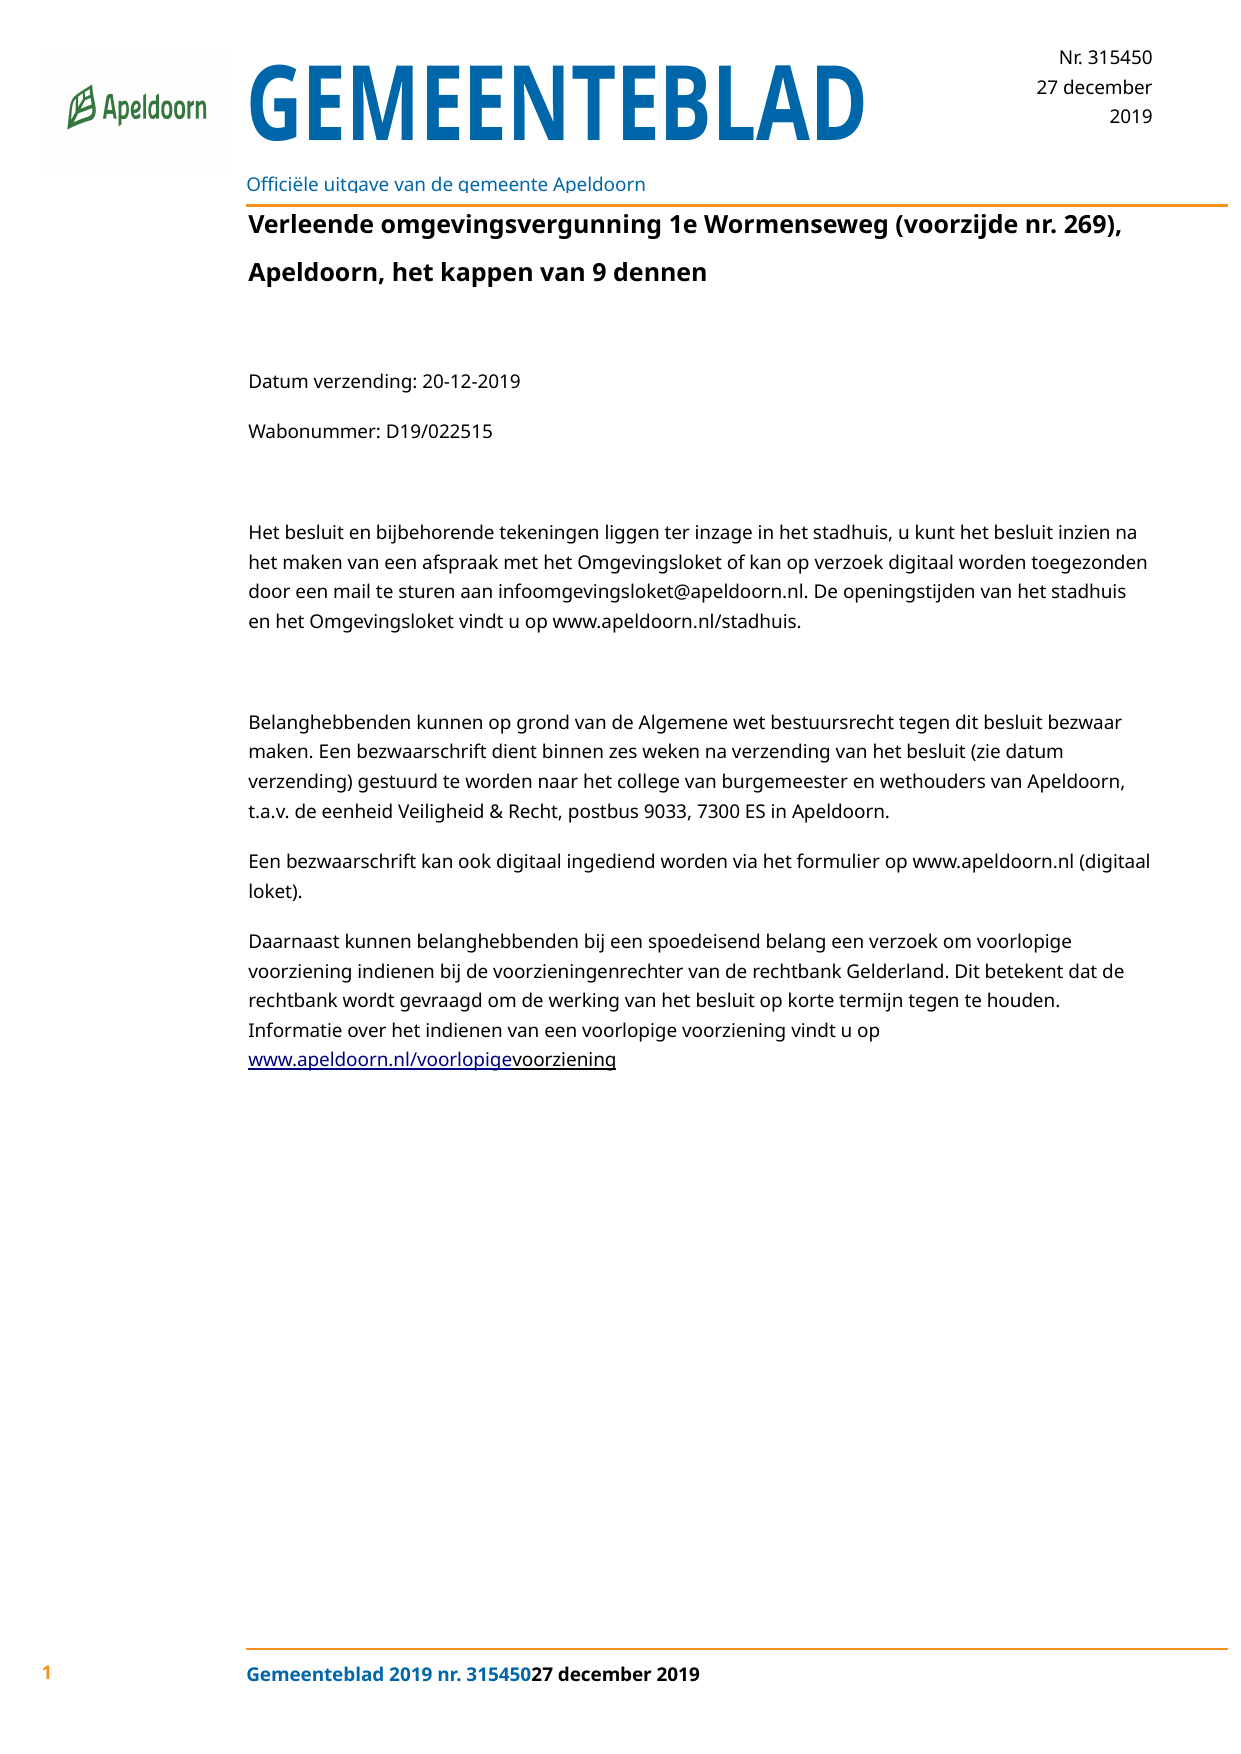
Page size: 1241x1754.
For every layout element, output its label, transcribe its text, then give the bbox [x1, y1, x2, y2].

text Belanghebbenden kunnen op grond van de Algemene wet bestuursrecht tegen dit besluit bezwaar maken. Een bezwaarschrift dient binnen zes weken na verzending van het besluit (zie datum verzending) gestuurd te worden naar het college van burgemeester en wethouders van Apeldoorn, t.a.v. de eenheid Veiligheid & Recht, postbus 9033, 7300 ES in Apeldoorn. [248, 709, 1152, 824]
text Datum verzending: 20-12-2019 [248, 368, 1152, 394]
text Wabonummer: D19/022515 [248, 419, 1152, 444]
text Daarnaast kunnen belanghebbenden bij een spoedeisend belang een verzoek om voorlopige voorziening indienen bij de voorzieningenrechter van de rechtbank Gelderland. Dit betekent dat de rechtbank wordt gevraagd om de werking van het besluit op korte termijn tegen te houden. Informatie over het indienen van een voorlopige voorziening vindt u op www.apeldoorn.nl/voorlopigevoorziening [248, 928, 1152, 1072]
picture [41, 47, 231, 172]
text Een bezwaarschrift kan ook digitaal ingediend worden via het formulier op www.apeldoorn.nl (digitaal loket). [248, 848, 1152, 904]
text Verleende omgevingsvergunning 1e Wormenseweg (voorzijde nr. 269), Apeldoorn, het kappen van 9 dennen [248, 207, 1152, 288]
text Het besluit en bijbehorende tekeningen liggen ter inzage in het stadhuis, u kunt het besluit inzien na het maken van een afspraak met het Omgevingsloket of kan op verzoek digitaal worden toegezonden door een mail te sturen aan infoomgevingsloket@apeldoorn.nl. De openingstijden van het stadhuis en het Omgevingsloket vindt u op www.apeldoorn.nl/stadhuis. [248, 519, 1152, 634]
